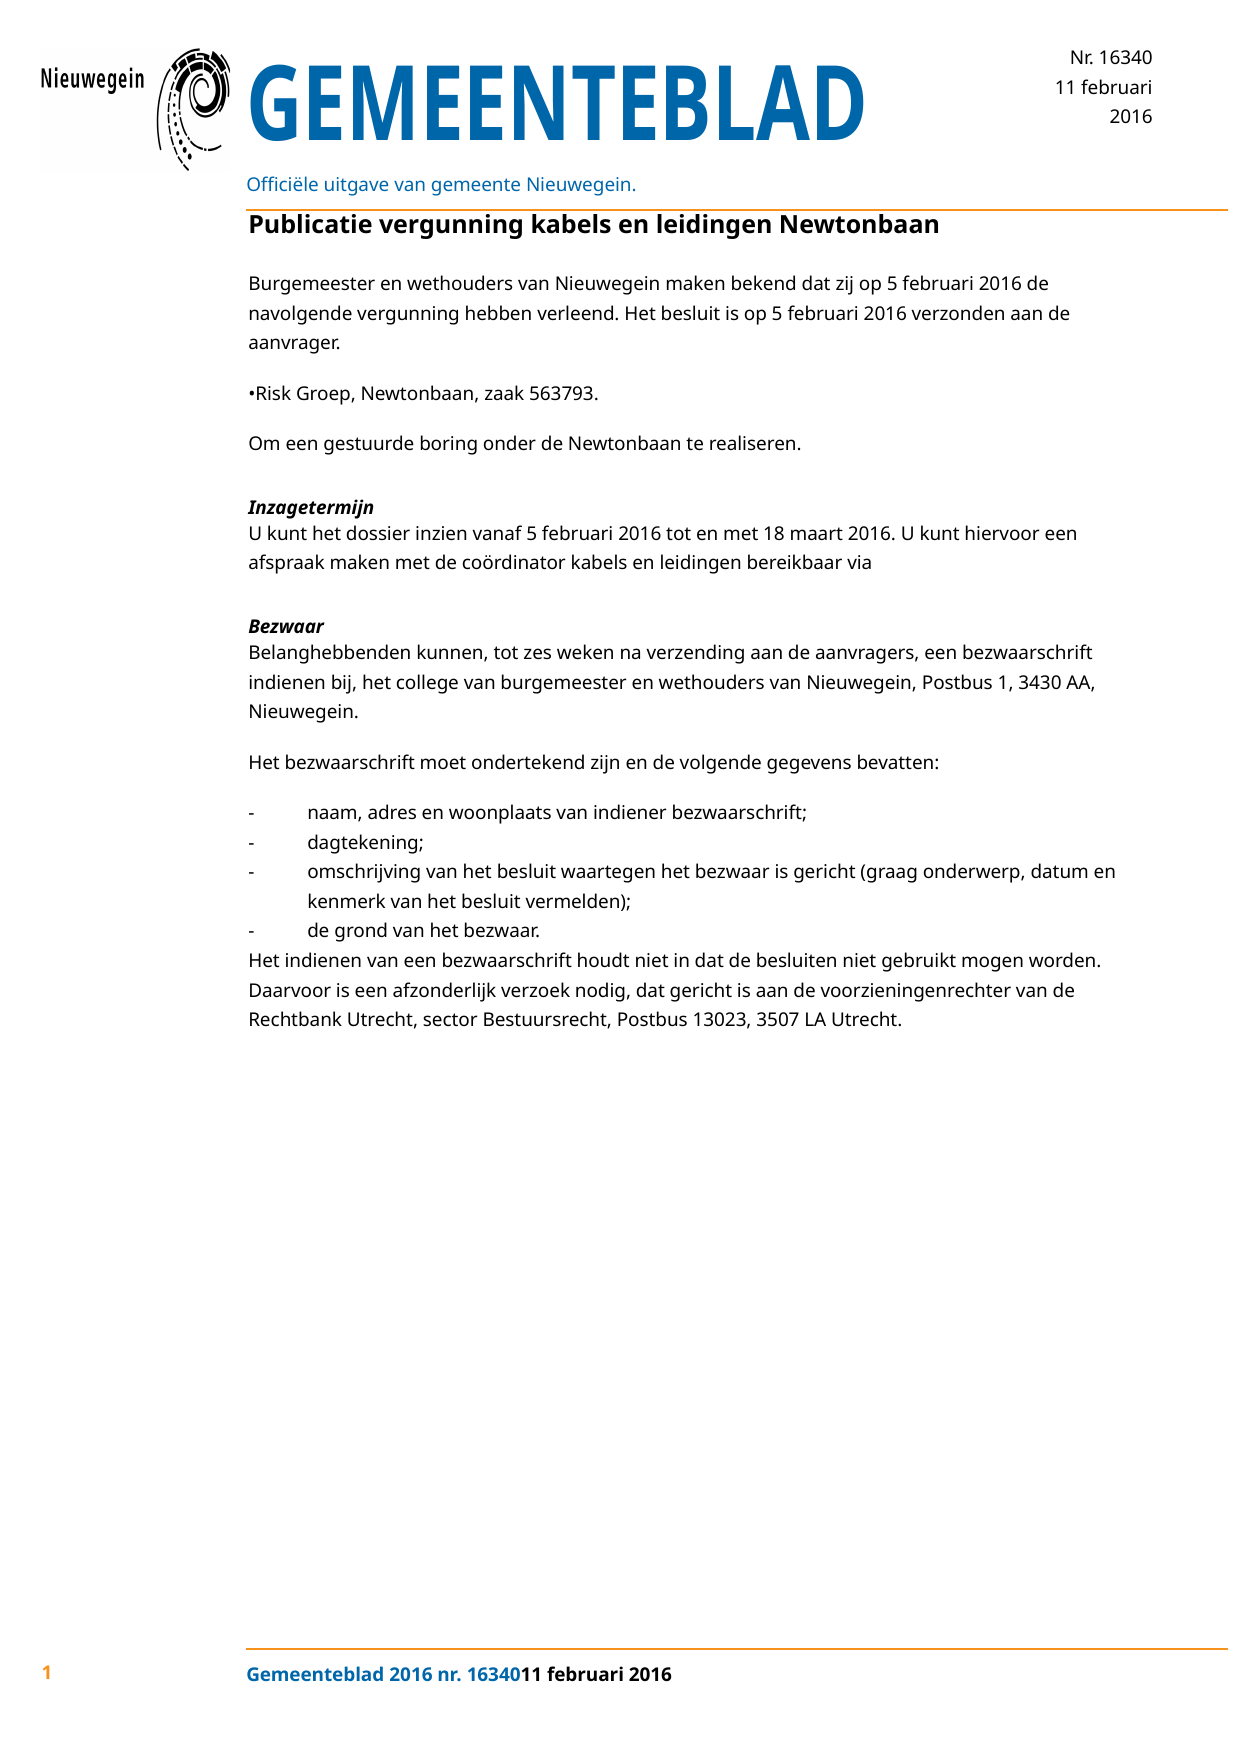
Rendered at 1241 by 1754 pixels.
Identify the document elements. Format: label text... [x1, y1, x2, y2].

text Belanghebbenden kunnen, tot zes weken na verzending aan de aanvragers, een bezwaarschrift indienen bij, het college van burgemeester en wethouders van Nieuwegein, Postbus 1, 3430 AA, Nieuwegein. [248, 639, 1152, 724]
text Publicatie vergunning kabels en leidingen Newtonbaan [248, 211, 1152, 241]
text Om een gestuurde boring onder de Newtonbaan te realiseren. [248, 430, 1152, 456]
picture [41, 47, 231, 172]
list omschrijving van het besluit waartegen het bezwaar is gericht (graag onderwerp, datum en kenmerk van het besluit vermelden); [248, 858, 1152, 914]
list naam, adres en woonplaats van indiener bezwaarschrift; [248, 799, 1152, 825]
list de grond van het bezwaar. [248, 918, 1152, 943]
text Inzagetermijn [248, 494, 1152, 520]
text U kunt het dossier inzien vanaf 5 februari 2016 tot en met 18 maart 2016. U kunt hiervoor een afspraak maken met de coördinator kabels en leidingen bereikbaar via [248, 520, 1152, 575]
list dagtekening; [248, 829, 1152, 854]
text •Risk Groep, Newtonbaan, zaak 563793. [248, 380, 1152, 406]
text Het indienen van een bezwaarschrift houdt niet in dat de besluiten niet gebruikt mogen worden. Daarvoor is een afzonderlijk verzoek nodig, dat gericht is aan de voorzieningenrechter van de Rechtbank Utrecht, sector Bestuursrecht, Postbus 13023, 3507 LA Utrecht. [248, 947, 1152, 1032]
text Bezwaar [248, 613, 1152, 639]
text Het bezwaarschrift moet ondertekend zijn en de volgende gegevens bevatten: [248, 749, 1152, 774]
text Burgemeester en wethouders van Nieuwegein maken bekend dat zij op 5 februari 2016 de navolgende vergunning hebben verleend. Het besluit is op 5 februari 2016 verzonden aan de aanvrager. [248, 270, 1152, 355]
